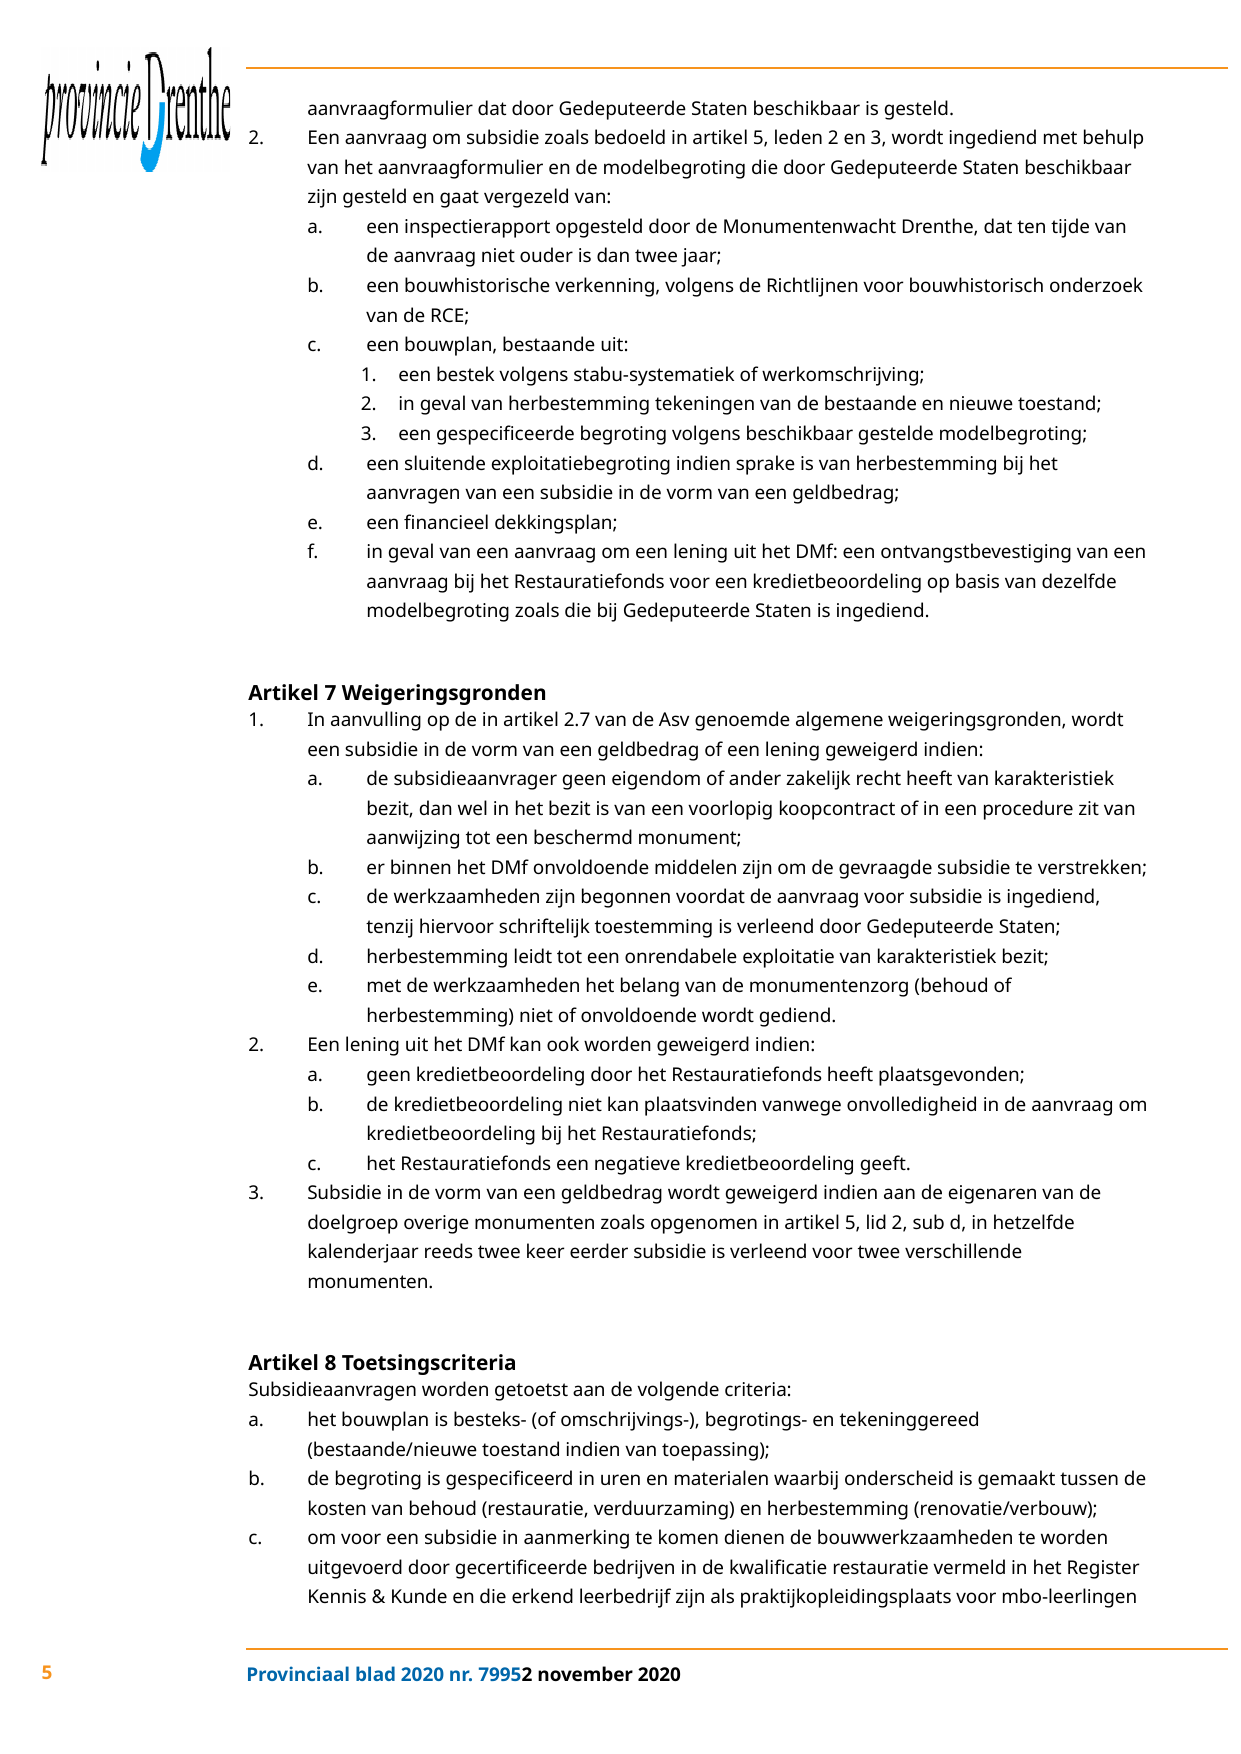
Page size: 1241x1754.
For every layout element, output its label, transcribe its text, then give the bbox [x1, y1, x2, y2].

list aanvraagformulier dat door Gedeputeerde Staten beschikbaar is gesteld. [248, 95, 1152, 121]
list een gespecificeerde begroting volgens beschikbaar gestelde modelbegroting; [361, 420, 1152, 446]
picture [41, 47, 231, 172]
list geen kredietbeoordeling door het Restauratiefonds heeft plaatsgevonden; [307, 1061, 1152, 1087]
list het bouwplan is besteks- (of omschrijvings-), begrotings- en tekeninggereed (bestaande/nieuwe toestand indien van toepassing); [248, 1406, 1152, 1462]
list een financieel dekkingsplan; [307, 509, 1152, 535]
list een bouwplan, bestaande uit: [307, 331, 1152, 357]
list een inspectierapport opgesteld door de Monumentenwacht Drenthe, dat ten tijde van de aanvraag niet ouder is dan twee jaar; [307, 213, 1152, 268]
list de subsidieaanvrager geen eigendom of ander zakelijk recht heeft van karakteristiek bezit, dan wel in het bezit is van een voorlopig koopcontract of in een procedure zit van aanwijzing tot een beschermd monument; [307, 765, 1152, 850]
list een bouwhistorische verkenning, volgens de Richtlijnen voor bouwhistorisch onderzoek van de RCE; [307, 272, 1152, 328]
list met de werkzaamheden het belang van de monumentenzorg (behoud of herbestemming) niet of onvoldoende wordt gediend. [307, 972, 1152, 1028]
list Subsidie in de vorm van een geldbedrag wordt geweigerd indien aan de eigenaren van de doelgroep overige monumenten zoals opgenomen in artikel 5, lid 2, sub d, in hetzelfde kalenderjaar reeds twee keer eerder subsidie is verleend voor twee verschillende monumenten. [248, 1179, 1152, 1294]
list de begroting is gespecificeerd in uren en materialen waarbij onderscheid is gemaakt tussen de kosten van behoud (restauratie, verduurzaming) en herbestemming (renovatie/verbouw); [248, 1465, 1152, 1521]
text Artikel 8 Toetsingscriteria [248, 1348, 1152, 1377]
list een bestek volgens stabu-systematiek of werkomschrijving; [361, 361, 1152, 387]
list In aanvulling op de in artikel 2.7 van de Asv genoemde algemene weigeringsgronden, wordt een subsidie in de vorm van een geldbedrag of een lening geweigerd indien: [248, 706, 1152, 761]
list Een lening uit het DMf kan ook worden geweigerd indien: [248, 1032, 1152, 1057]
list Een aanvraag om subsidie zoals bedoeld in artikel 5, leden 2 en 3, wordt ingediend met behulp van het aanvraagformulier en de modelbegroting die door Gedeputeerde Staten beschikbaar zijn gesteld en gaat vergezeld van: [248, 124, 1152, 209]
list er binnen het DMf onvoldoende middelen zijn om de gevraagde subsidie te verstrekken; [307, 854, 1152, 880]
list het Restauratiefonds een negatieve kredietbeoordeling geeft. [307, 1150, 1152, 1176]
list de werkzaamheden zijn begonnen voordat de aanvraag voor subsidie is ingediend, tenzij hiervoor schriftelijk toestemming is verleend door Gedeputeerde Staten; [307, 884, 1152, 939]
text Subsidieaanvragen worden getoetst aan de volgende criteria: [248, 1377, 1152, 1402]
list in geval van herbestemming tekeningen van de bestaande en nieuwe toestand; [361, 391, 1152, 416]
list herbestemming leidt tot een onrendabele exploitatie van karakteristiek bezit; [307, 943, 1152, 968]
list de kredietbeoordeling niet kan plaatsvinden vanwege onvolledigheid in de aanvraag om kredietbeoordeling bij het Restauratiefonds; [307, 1091, 1152, 1146]
list om voor een subsidie in aanmerking te komen dienen de bouwwerkzaamheden te worden uitgevoerd door gecertificeerde bedrijven in de kwalificatie restauratie vermeld in het Register Kennis & Kunde en die erkend leerbedrijf zijn als praktijkopleidingsplaats voor mbo-leerlingen [248, 1524, 1152, 1609]
list in geval van een aanvraag om een lening uit het DMf: een ontvangstbevestiging van een aanvraag bij het Restauratiefonds voor een kredietbeoordeling op basis van dezelfde modelbegroting zoals die bij Gedeputeerde Staten is ingediend. [307, 538, 1152, 623]
list een sluitende exploitatiebegroting indien sprake is van herbestemming bij het aanvragen van een subsidie in de vorm van een geldbedrag; [307, 450, 1152, 505]
text Artikel 7 Weigeringsgronden [248, 678, 1152, 706]
